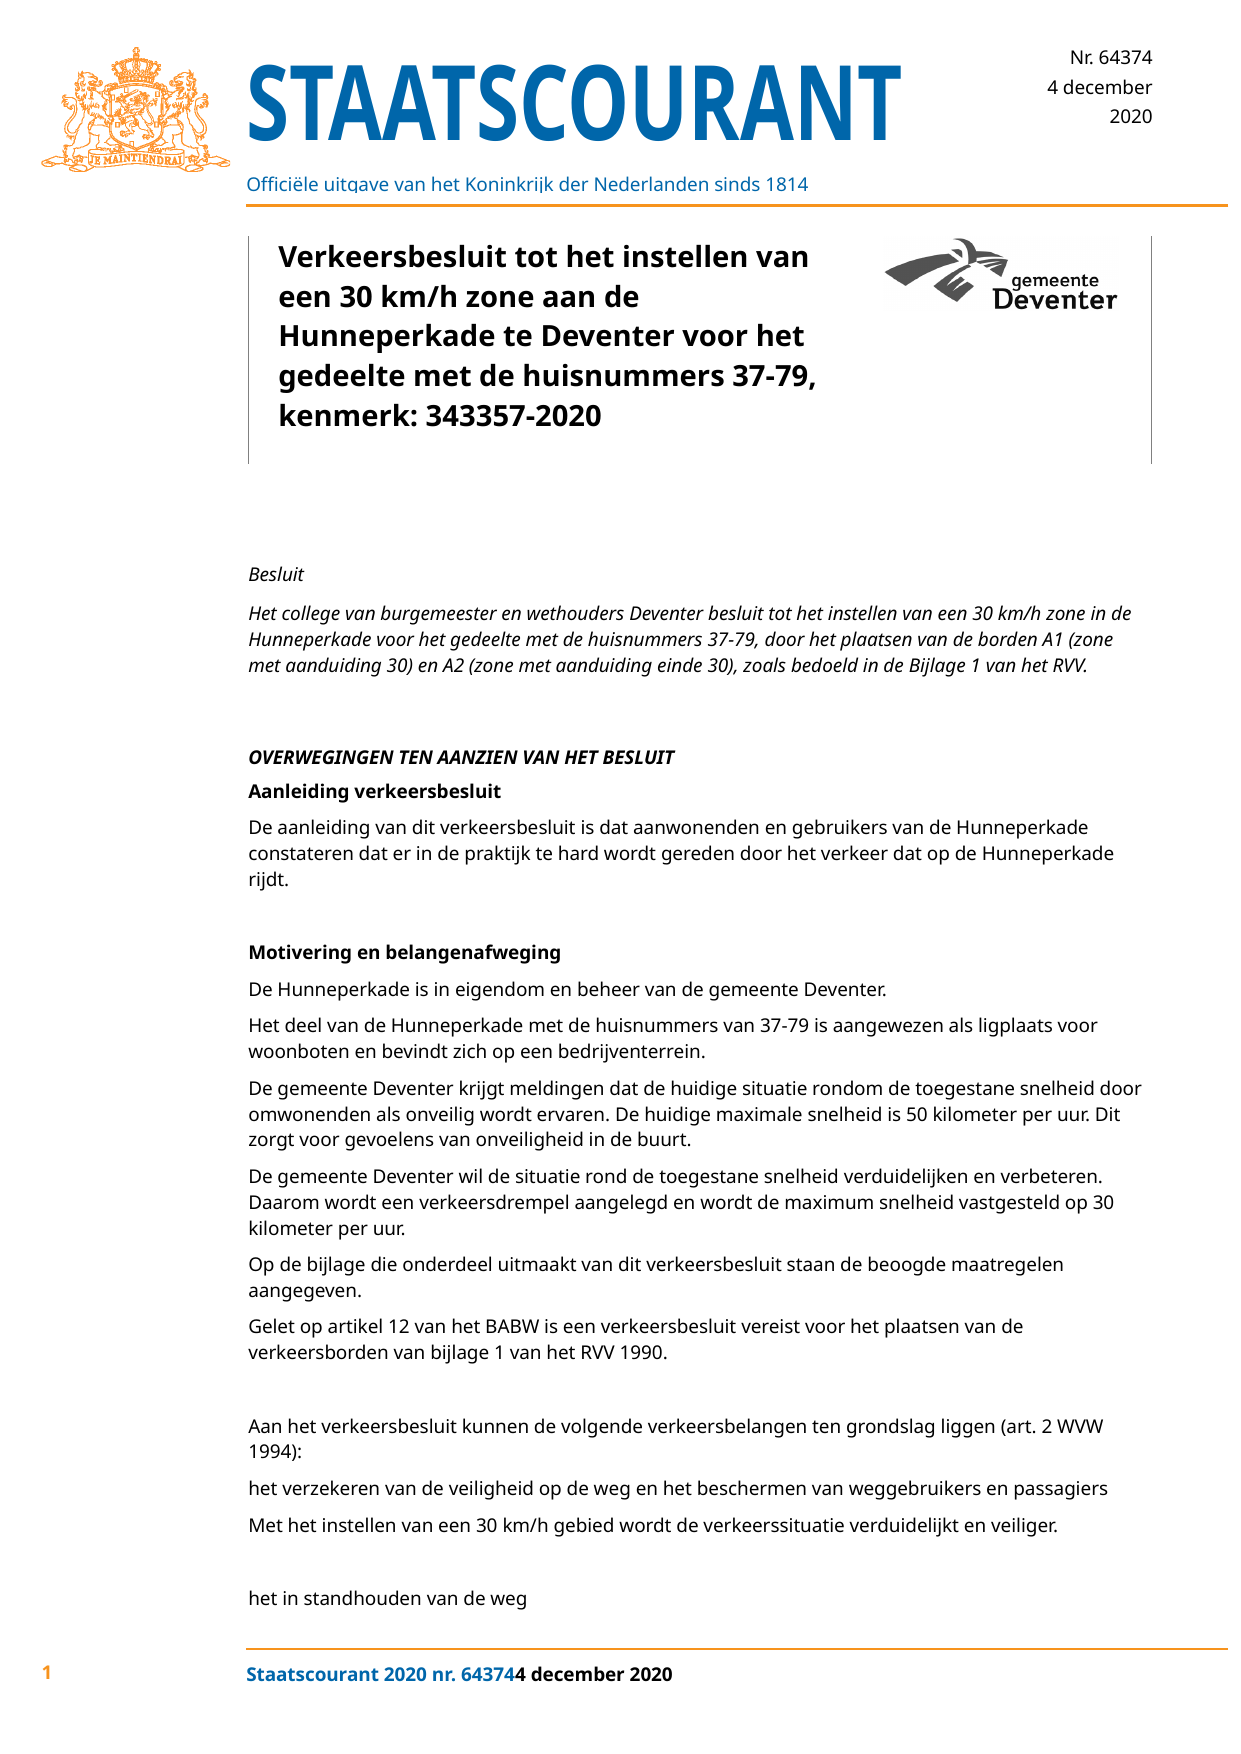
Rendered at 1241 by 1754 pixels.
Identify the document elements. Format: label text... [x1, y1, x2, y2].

text het verzekeren van de veiligheid op de weg en het beschermen van weggebruikers en passagiers [248, 1475, 1152, 1501]
text Het college van burgemeester en wethouders Deventer besluit tot het instellen van een 30 km/h zone in de Hunneperkade voor het gedeelte met de huisnummers 37-79, door het plaatsen van de borden A1 (zone met aanduiding 30) en A2 (zone met aanduiding einde 30), zoals bedoeld in de Bijlage 1 van het RVV. [248, 600, 1152, 677]
text Motivering en belangenafweging [248, 939, 1152, 965]
text OVERWEGINGEN TEN AANZIEN VAN HET BESLUIT [248, 744, 1152, 769]
text Aanleiding verkeersbesluit [248, 778, 1152, 804]
text De Hunneperkade is in eigendom en beheer van de gemeente Deventer. [248, 976, 1152, 1002]
text Het deel van de Hunneperkade met de huisnummers van 37-79 is aangewezen als ligplaats voor woonboten en bevindt zich op een bedrijventerrein. [248, 1013, 1152, 1064]
text De gemeente Deventer wil de situatie rond de toegestane snelheid verduidelijken en verbeteren. Daarom wordt een verkeersdrempel aangelegd en wordt de maximum snelheid vastgesteld op 30 kilometer per uur. [248, 1163, 1152, 1240]
text Gelet op artikel 12 van het BABW is een verkeersbesluit vereist voor het plaatsen van de verkeersborden van bijlage 1 van het RVV 1990. [248, 1314, 1152, 1365]
text het in standhouden van de weg [248, 1585, 1152, 1611]
text Met het instellen van een 30 km/h gebied wordt de verkeerssituatie verduidelijkt en veiliger. [248, 1512, 1152, 1538]
table_header [850, 236, 1151, 464]
text De aanleiding van dit verkeersbesluit is dat aanwonenden en gebruikers van de Hunneperkade constateren dat er in de praktijk te hard wordt gereden door het verkeer dat op de Hunneperkade rijdt. [248, 814, 1152, 892]
table_header Verkeersbesluit tot het instellen van een 30 km/h zone aan de Hunneperkade te Deventer voor het gedeelte met de huisnummers 37-79, kenmerk: 343357-2020 [249, 236, 850, 464]
text Aan het verkeersbesluit kunnen de volgende verkeersbelangen ten grondslag liggen (art. 2 WVW 1994): [248, 1413, 1152, 1464]
picture [41, 47, 231, 172]
text Besluit [248, 561, 1152, 587]
text De gemeente Deventer krijgt meldingen dat de huidige situatie rondom de toegestane snelheid door omwonenden als onveilig wordt ervaren. De huidige maximale snelheid is 50 kilometer per uur. Dit zorgt voor gevoelens van onveiligheid in de buurt. [248, 1075, 1152, 1152]
text Op de bijlage die onderdeel uitmaakt van dit verkeersbesluit staan de beoogde maatregelen aangegeven. [248, 1251, 1152, 1303]
picture [882, 236, 1119, 311]
